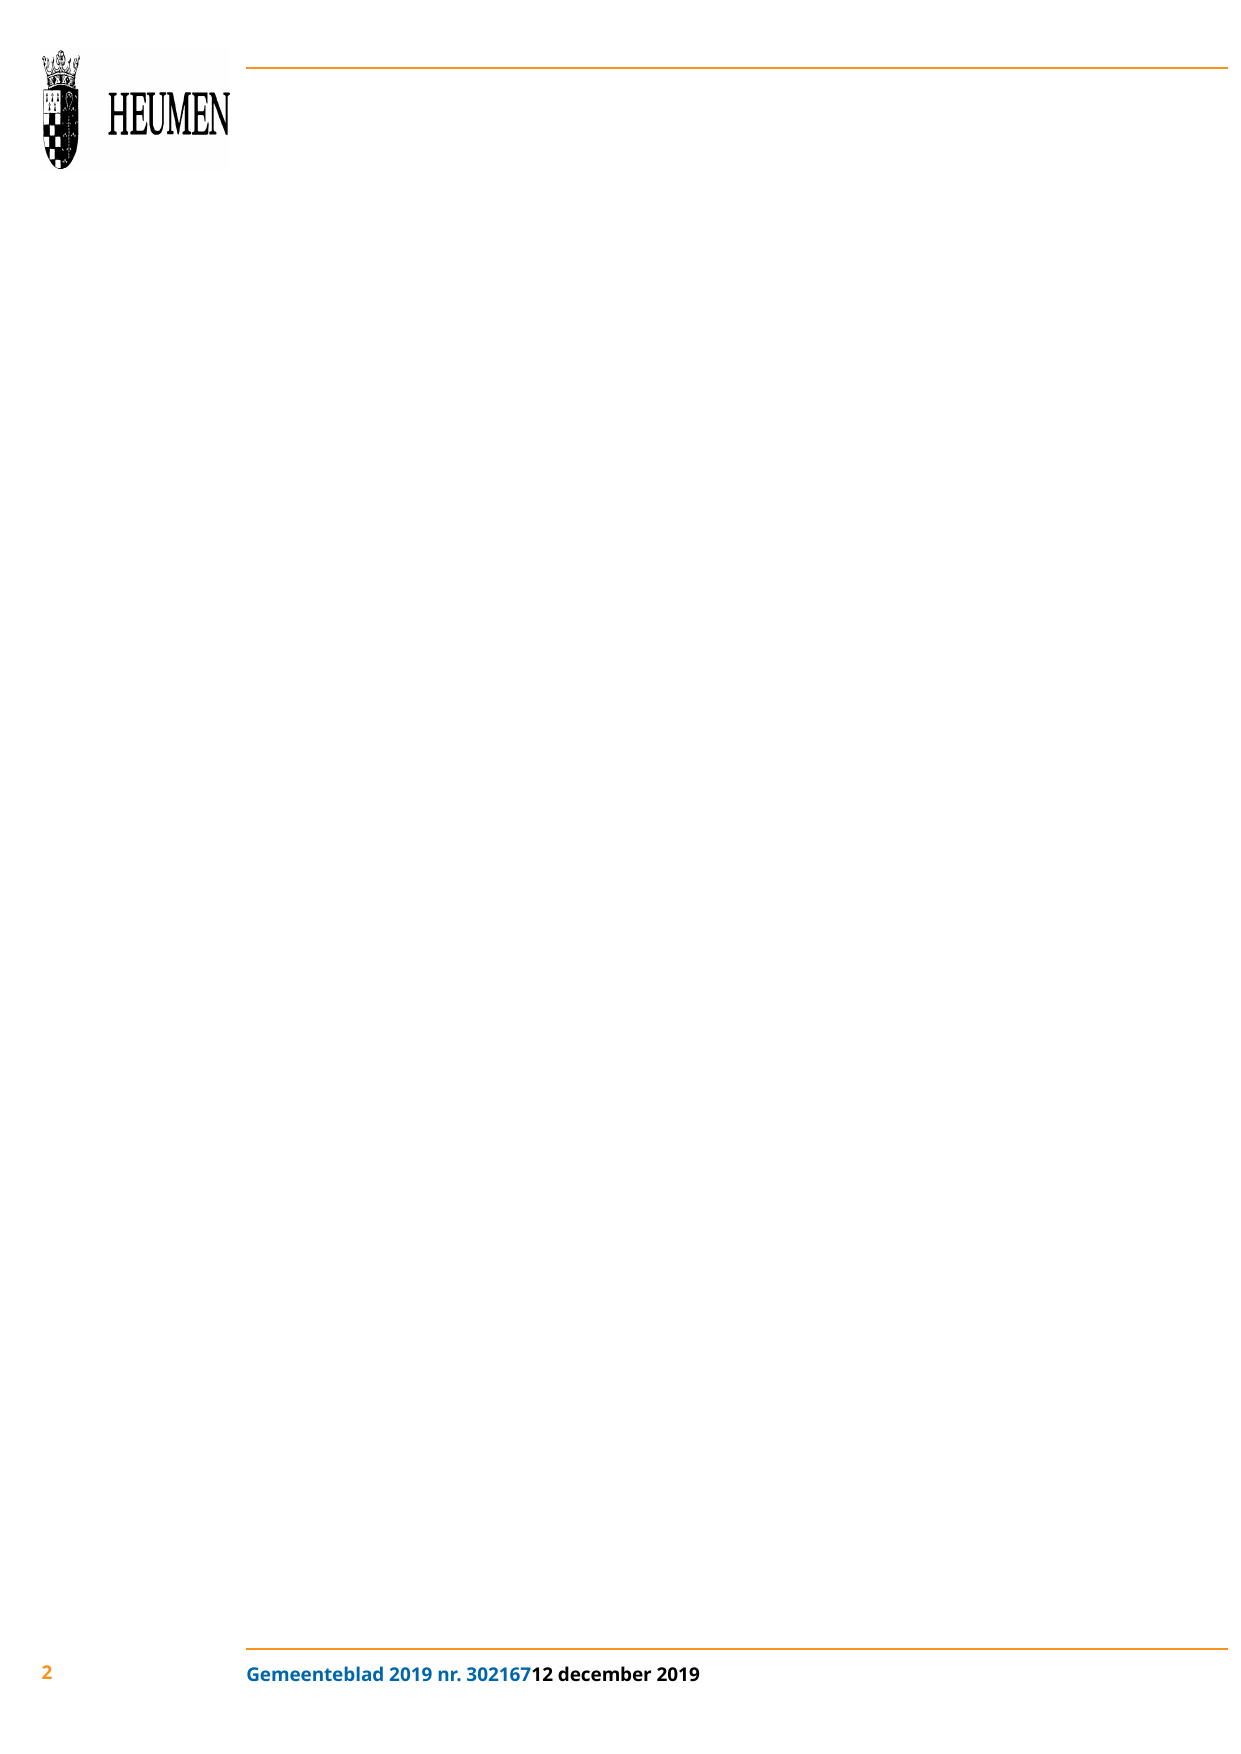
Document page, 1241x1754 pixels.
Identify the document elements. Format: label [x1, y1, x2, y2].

picture [41, 47, 231, 172]
